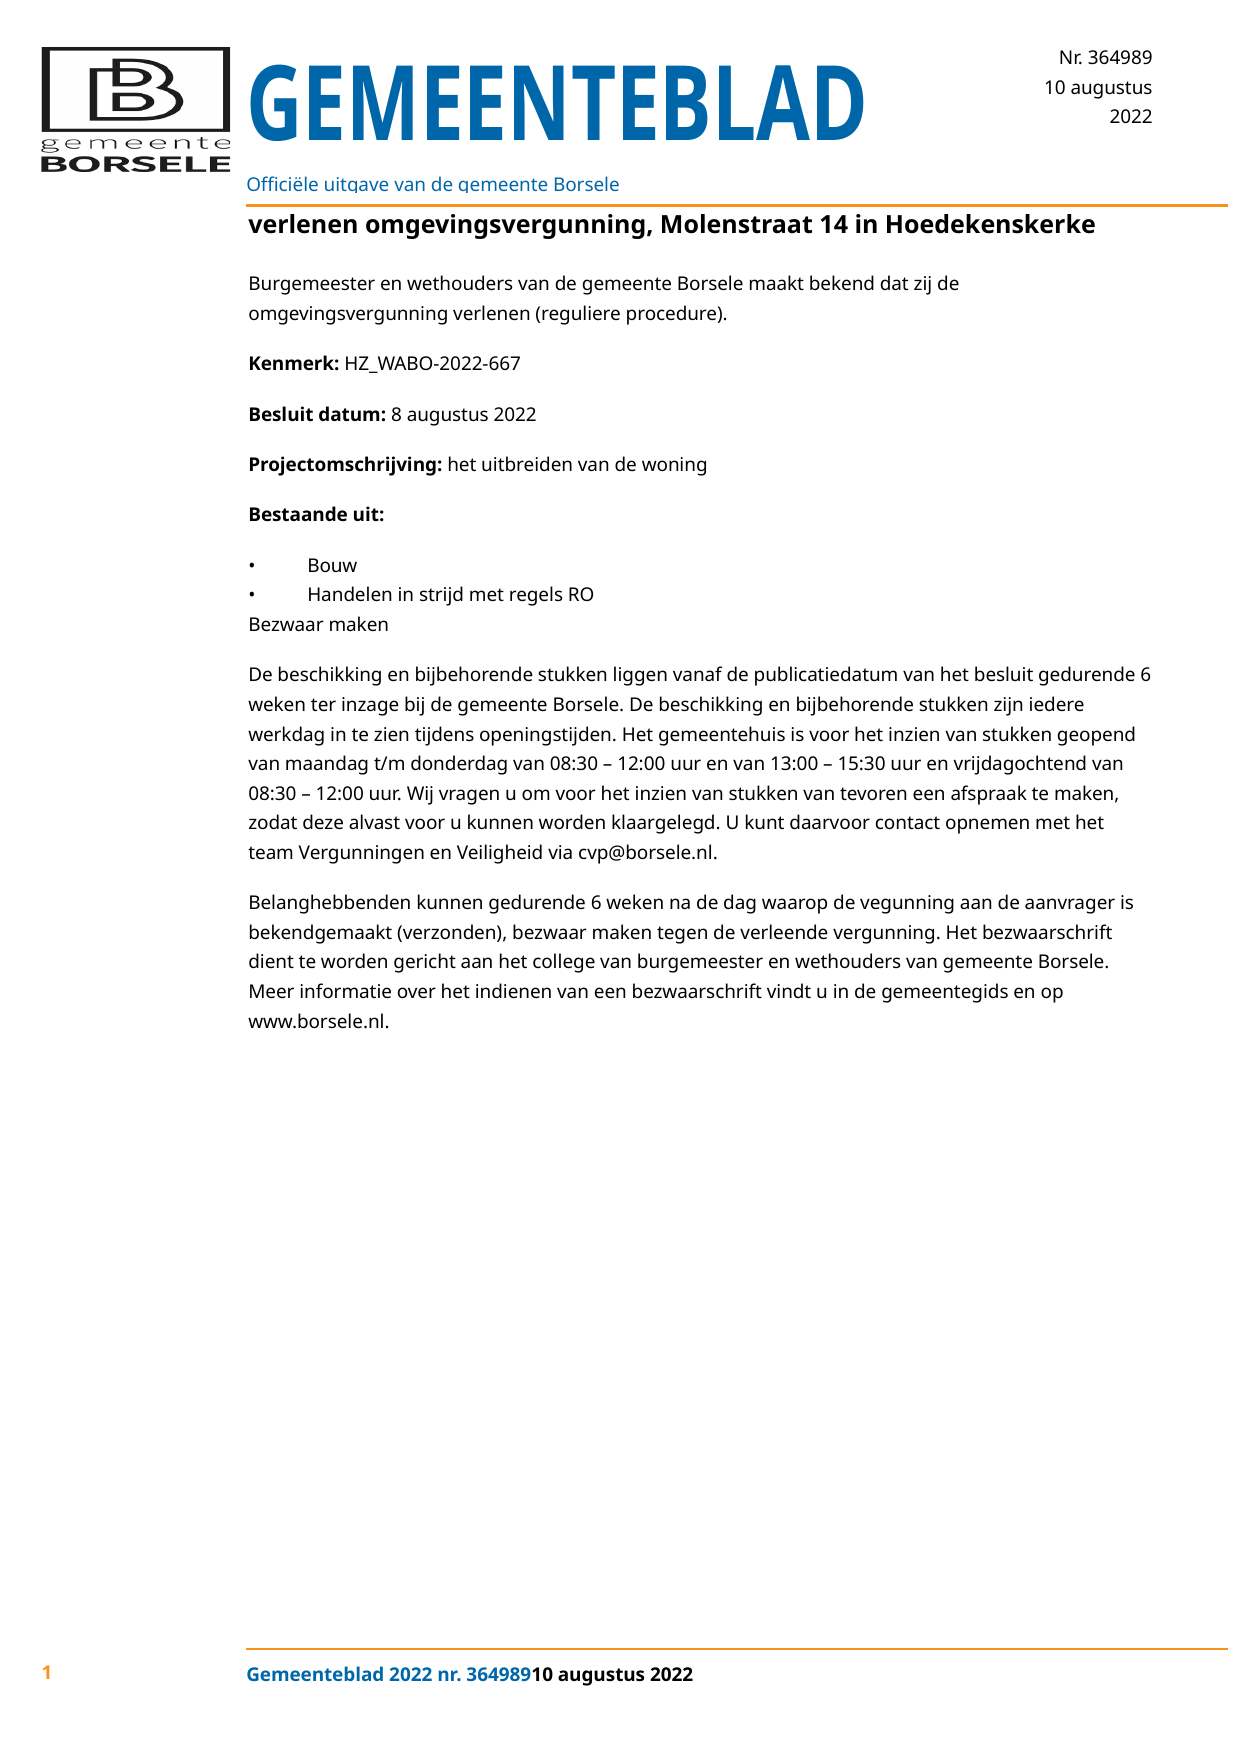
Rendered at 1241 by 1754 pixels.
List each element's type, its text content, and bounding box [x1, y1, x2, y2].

text Projectomschrijving: het uitbreiden van de woning [248, 451, 1152, 477]
picture [41, 47, 231, 172]
text Bezwaar maken [248, 611, 1152, 637]
text Kenmerk: HZ_WABO-2022-667 [248, 350, 1152, 376]
list Handelen in strijd met regels RO [248, 582, 1152, 607]
text De beschikking en bijbehorende stukken liggen vanaf de publicatiedatum van het besluit gedurende 6 weken ter inzage bij de gemeente Borsele. De beschikking en bijbehorende stukken zijn iedere werkdag in te zien tijdens openingstijden. Het gemeentehuis is voor het inzien van stukken geopend van maandag t/m donderdag van 08:30 – 12:00 uur en van 13:00 – 15:30 uur en vrijdagochtend van 08:30 – 12:00 uur. Wij vragen u om voor het inzien van stukken van tevoren een afspraak te maken, zodat deze alvast voor u kunnen worden klaargelegd. U kunt daarvoor contact opnemen met het team Vergunningen en Veiligheid via cvp@borsele.nl. [248, 662, 1152, 865]
text Belanghebbenden kunnen gedurende 6 weken na de dag waarop de vegunning aan de aanvrager is bekendgemaakt (verzonden), bezwaar maken tegen de verleende vergunning. Het bezwaarschrift dient te worden gericht aan het college van burgemeester en wethouders van gemeente Borsele. Meer informatie over het indienen van een bezwaarschrift vindt u in de gemeentegids en op www.borsele.nl. [248, 889, 1152, 1033]
text verlenen omgevingsvergunning, Molenstraat 14 in Hoedekenskerke [248, 207, 1152, 241]
list Bouw [248, 552, 1152, 578]
text Bestaande uit: [248, 502, 1152, 527]
text Besluit datum: 8 augustus 2022 [248, 401, 1152, 426]
text Burgemeester en wethouders van de gemeente Borsele maakt bekend dat zij de omgevingsvergunning verlenen (reguliere procedure). [248, 270, 1152, 326]
